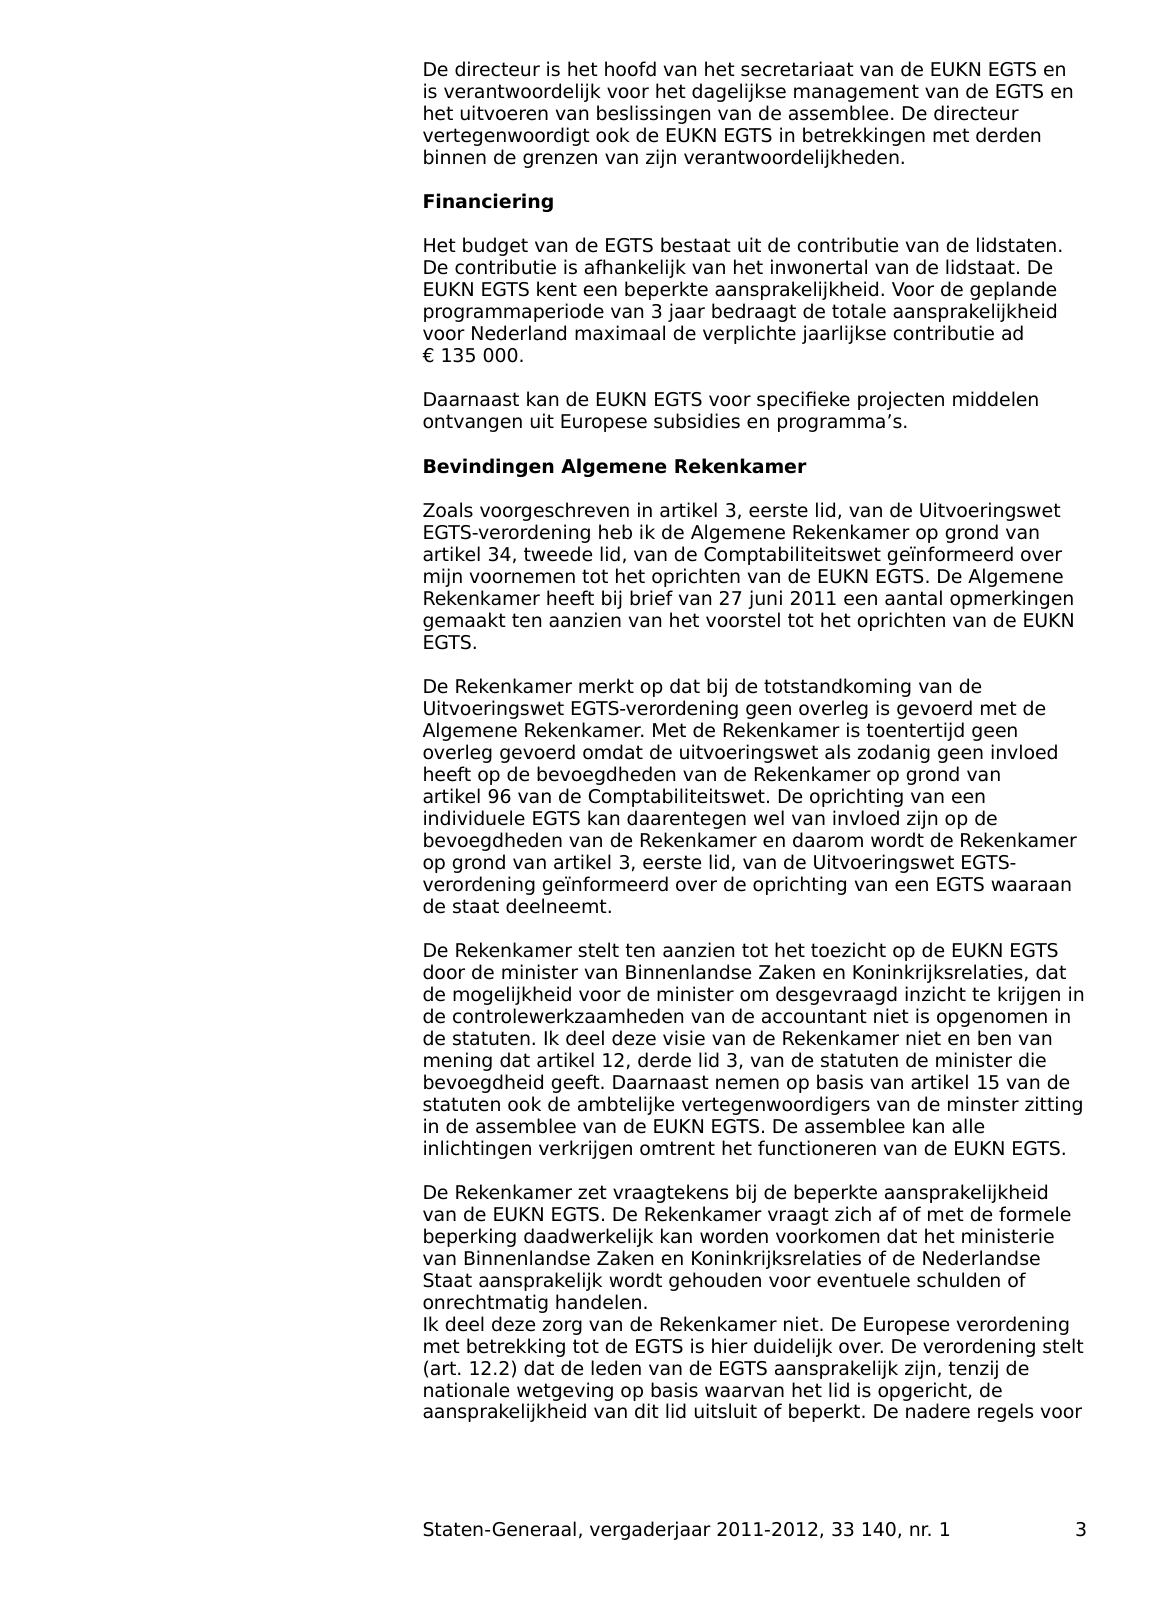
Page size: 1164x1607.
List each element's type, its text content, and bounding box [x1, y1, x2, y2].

text De directeur is het hoofd van het secretariaat van de EUKN EGTS en is verantwoordelijk voor het dagelijkse management van de EGTS en het uitvoeren van beslissingen van de assemblee. De directeur vertegenwoordigt ook de EUKN EGTS in betrekkingen met derden binnen de grenzen van zijn verantwoordelijkheden. [422, 59, 1087, 169]
text Ik deel deze zorg van de Rekenkamer niet. De Europese verordening met betrekking tot de EGTS is hier duidelijk over. De verordening stelt (art. 12.2) dat de leden van de EGTS aansprakelijk zijn, tenzij de nationale wetgeving op basis waarvan het lid is opgericht, de aansprakelijkheid van dit lid uitsluit of beperkt. De nadere regels voor [422, 1313, 1087, 1423]
subtitle Bevindingen Algemene Rekenkamer [422, 456, 1087, 477]
text De Rekenkamer stelt ten aanzien tot het toezicht op de EUKN EGTS door de minister van Binnenlandse Zaken en Koninkrijksrelaties, dat de mogelijkheid voor de minister om desgevraagd inzicht te krijgen in de controlewerkzaamheden van de accountant niet is opgenomen in de statuten. Ik deel deze visie van de Rekenkamer niet en ben van mening dat artikel 12, derde lid 3, van de statuten de minister die bevoegdheid geeft. Daarnaast nemen op basis van artikel 15 van de statuten ook de ambtelijke vertegenwoordigers van de minster zitting in de assemblee van de EUKN EGTS. De assemblee kan alle inlichtingen verkrijgen omtrent het functioneren van de EUKN EGTS. [422, 940, 1087, 1159]
text Daarnaast kan de EUKN EGTS voor specifieke projecten middelen ontvangen uit Europese subsidies en programma’s. [422, 389, 1087, 433]
text Zoals voorgeschreven in artikel 3, eerste lid, van de Uitvoeringswet EGTS-verordening heb ik de Algemene Rekenkamer op grond van artikel 34, tweede lid, van de Comptabiliteitswet geïnformeerd over mijn voornemen tot het oprichten van de EUKN EGTS. De Algemene Rekenkamer heeft bij brief van 27 juni 2011 een aantal opmerkingen gemaakt ten aanzien van het voorstel tot het oprichten van de EUKN EGTS. [422, 500, 1087, 653]
subtitle Financiering [422, 191, 1087, 213]
text De Rekenkamer merkt op dat bij de totstandkoming van de Uitvoeringswet EGTS-verordening geen overleg is gevoerd met de Algemene Rekenkamer. Met de Rekenkamer is toentertijd geen overleg gevoerd omdat de uitvoeringswet als zodanig geen invloed heeft op de bevoegdheden van de Rekenkamer op grond van artikel 96 van de Comptabiliteitswet. De oprichting van een individuele EGTS kan daarentegen wel van invloed zijn op de bevoegdheden van de Rekenkamer en daarom wordt de Rekenkamer op grond van artikel 3, eerste lid, van de Uitvoeringswet EGTS-verordening geïnformeerd over de oprichting van een EGTS waaraan de staat deelneemt. [422, 676, 1087, 917]
text De Rekenkamer zet vraagtekens bij de beperkte aansprakelijkheid van de EUKN EGTS. De Rekenkamer vraagt zich af of met de formele beperking daadwerkelijk kan worden voorkomen dat het ministerie van Binnenlandse Zaken en Koninkrijksrelaties of de Nederlandse Staat aansprakelijk wordt gehouden voor eventuele schulden of onrechtmatig handelen. [422, 1182, 1087, 1313]
text Het budget van de EGTS bestaat uit de contributie van de lidstaten. De contributie is afhankelijk van het inwonertal van de lidstaat. De EUKN EGTS kent een beperkte aansprakelijkheid. Voor de geplande programmaperiode van 3 jaar bedraagt de totale aansprakelijkheid voor Nederland maximaal de verplichte jaarlijkse contributie ad € 135 000. [422, 235, 1087, 367]
